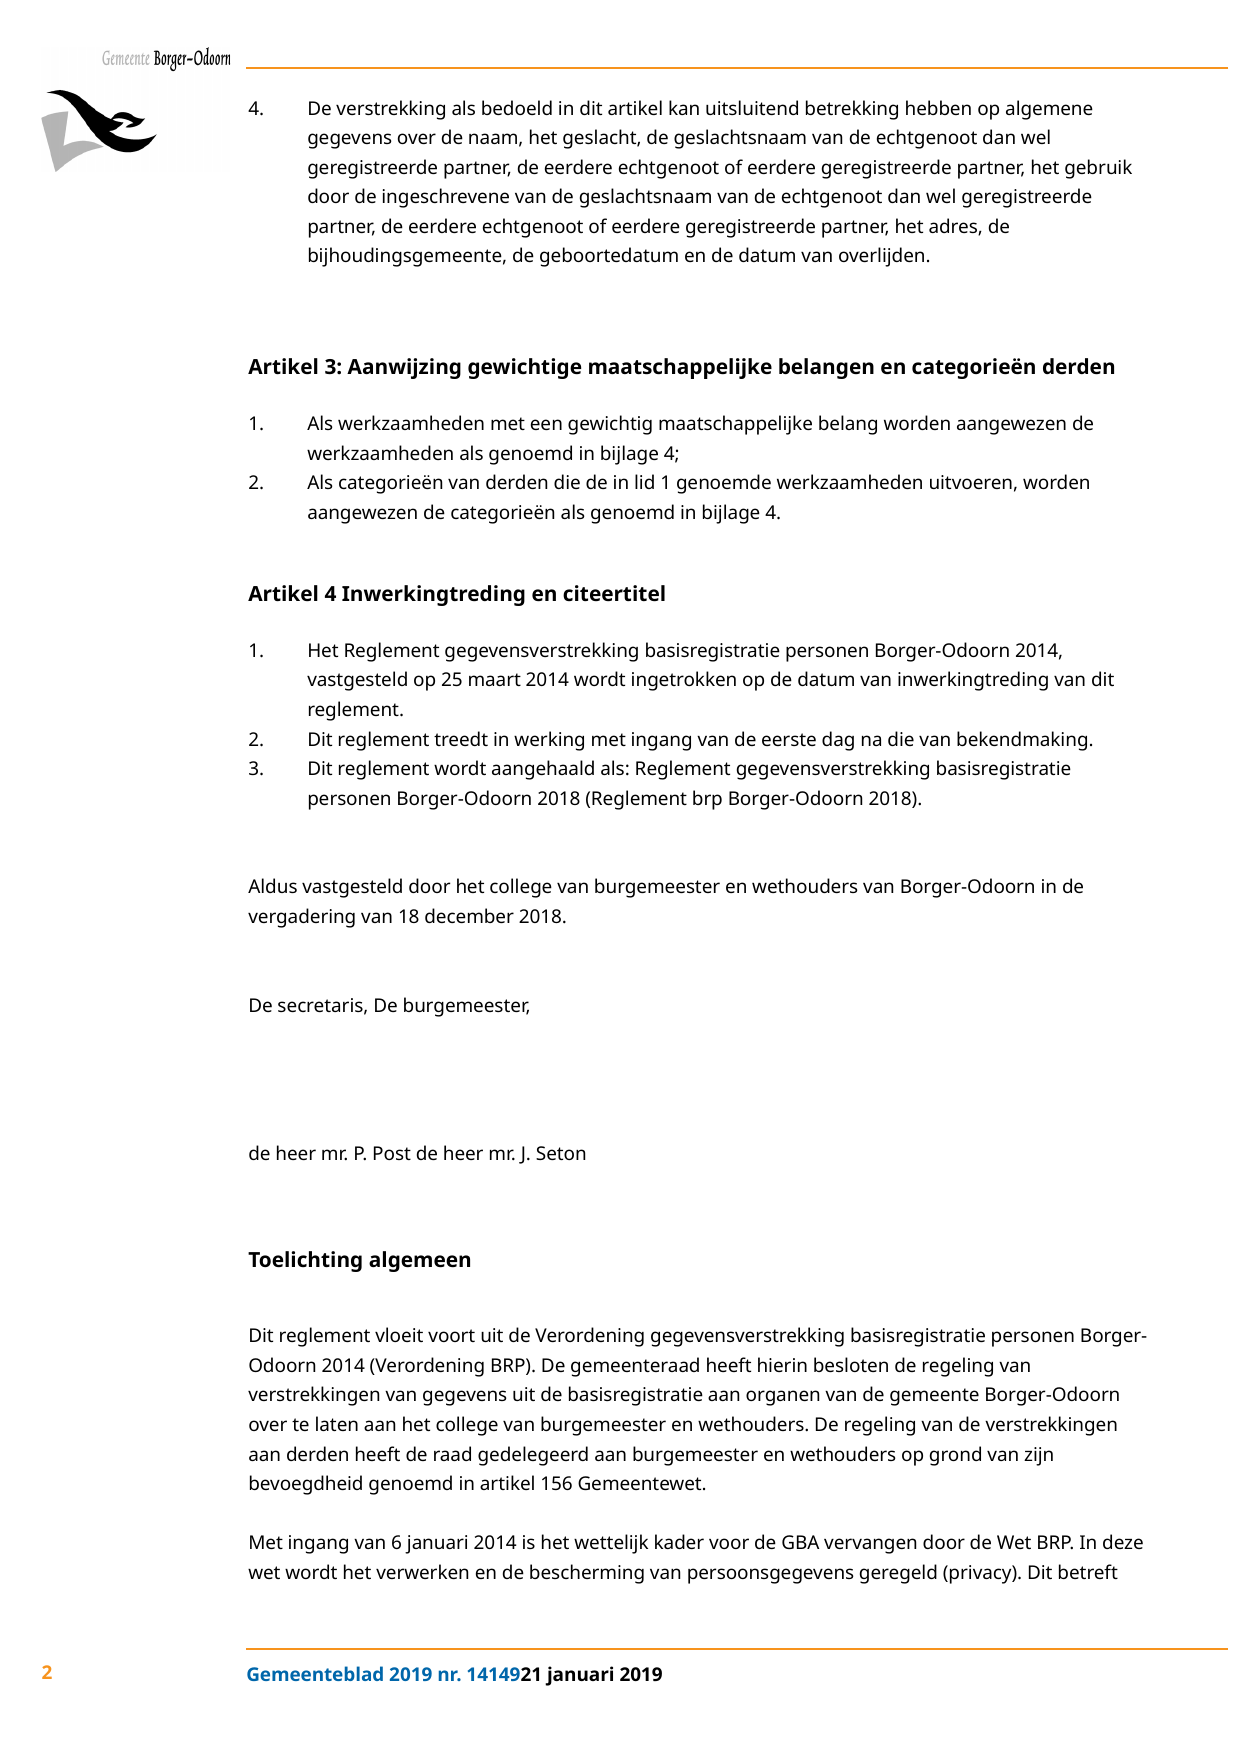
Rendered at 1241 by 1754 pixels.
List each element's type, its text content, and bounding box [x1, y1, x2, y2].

text Dit reglement vloeit voort uit de Verordening gegevensverstrekking basisregistratie personen Borger-Odoorn 2014 (Verordening BRP). De gemeenteraad heeft hierin besloten de regeling van verstrekkingen van gegevens uit de basisregistratie aan organen van de gemeente Borger-Odoorn over te laten aan het college van burgemeester en wethouders. De regeling van de verstrekkingen aan derden heeft de raad gedelegeerd aan burgemeester en wethouders op grond van zijn bevoegdheid genoemd in artikel 156 Gemeentewet. [248, 1322, 1152, 1496]
list Het Reglement gegevensverstrekking basisregistratie personen Borger-Odoorn 2014, vastgesteld op 25 maart 2014 wordt ingetrokken op de datum van inwerkingtreding van dit reglement. [248, 637, 1152, 722]
text Aldus vastgesteld door het college van burgemeester en wethouders van Borger-Odoorn in de vergadering van 18 december 2018. [248, 874, 1152, 929]
text de heer mr. P. Post de heer mr. J. Seton [248, 1140, 1152, 1166]
text Artikel 3: Aanwijzing gewichtige maatschappelijke belangen en categorieën derden [248, 352, 1152, 381]
list Als categorieën van derden die de in lid 1 genoemde werkzaamheden uitvoeren, worden aangewezen de categorieën als genoemd in bijlage 4. [248, 469, 1152, 525]
text Toelichting algemeen [248, 1245, 1152, 1273]
list Dit reglement wordt aangehaald als: Reglement gegevensverstrekking basisregistratie personen Borger-Odoorn 2018 (Reglement brp Borger-Odoorn 2018). [248, 755, 1152, 811]
text Met ingang van 6 januari 2014 is het wettelijk kader voor de GBA vervangen door de Wet BRP. In deze wet wordt het verwerken en de bescherming van persoonsgegevens geregeld (privacy). Dit betreft [248, 1529, 1152, 1585]
list De verstrekking als bedoeld in dit artikel kan uitsluitend betrekking hebben op algemene gegevens over de naam, het geslacht, de geslachtsnaam van de echtgenoot dan wel geregistreerde partner, de eerdere echtgenoot of eerdere geregistreerde partner, het gebruik door de ingeschrevene van de geslachtsnaam van de echtgenoot dan wel geregistreerde partner, de eerdere echtgenoot of eerdere geregistreerde partner, het adres, de bijhoudingsgemeente, de geboortedatum en de datum van overlijden. [248, 95, 1152, 268]
text De secretaris, De burgemeester, [248, 992, 1152, 1018]
text Artikel 4 Inwerkingtreding en citeertitel [248, 579, 1152, 607]
list Als werkzaamheden met een gewichtig maatschappelijke belang worden aangewezen de werkzaamheden als genoemd in bijlage 4; [248, 410, 1152, 466]
picture [41, 47, 231, 172]
list Dit reglement treedt in werking met ingang van de eerste dag na die van bekendmaking. [248, 726, 1152, 752]
